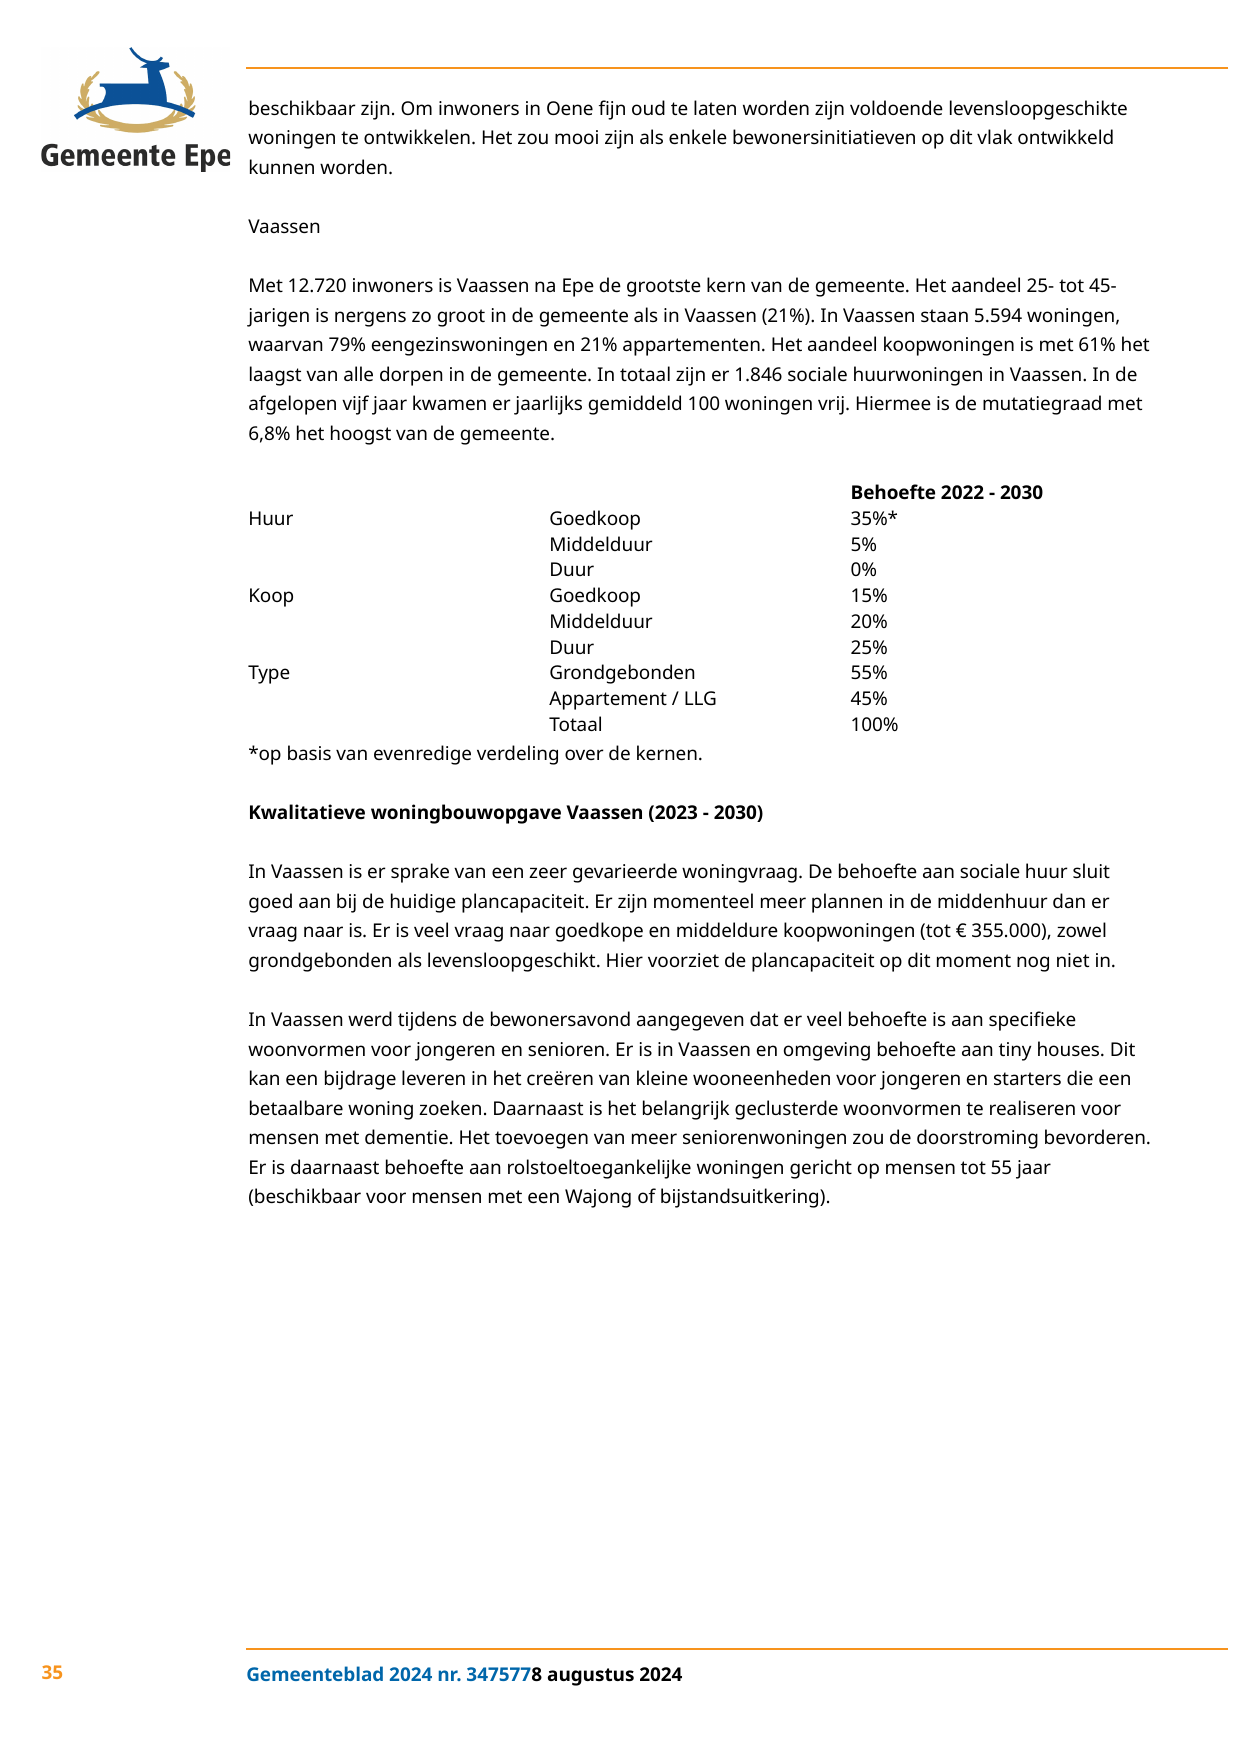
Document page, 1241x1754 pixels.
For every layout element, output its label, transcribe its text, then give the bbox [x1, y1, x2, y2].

table_cell 35%* [850, 505, 1152, 531]
table_cell 5% [850, 531, 1152, 557]
text beschikbaar zijn. Om inwoners in Oene fijn oud te laten worden zijn voldoende levensloopgeschikte woningen te ontwikkelen. Het zou mooi zijn als enkele bewonersinitiatieven op dit vlak ontwikkeld kunnen worden. [248, 95, 1152, 180]
table_cell Goedkoop [549, 505, 850, 531]
table_cell [248, 531, 549, 557]
picture [41, 47, 231, 172]
table_cell Duur [549, 557, 850, 582]
table_cell Totaal [549, 711, 850, 737]
text In Vaassen werd tijdens de bewonersavond aangegeven dat er veel behoefte is aan specifieke woonvormen voor jongeren en senioren. Er is in Vaassen en omgeving behoefte aan tiny houses. Dit kan een bijdrage leveren in het creëren van kleine wooneenheden voor jongeren en starters die een betaalbare woning zoeken. Daarnaast is het belangrijk geclusterde woonvormen te realiseren voor mensen met dementie. Het toevoegen van meer seniorenwoningen zou de doorstroming bevorderen. Er is daarnaast behoefte aan rolstoeltoegankelijke woningen gericht op mensen tot 55 jaar (beschikbaar voor mensen met een Wajong of bijstandsuitkering). [248, 1006, 1152, 1209]
table_cell Goedkoop [549, 583, 850, 608]
table_cell 20% [850, 608, 1152, 634]
table_cell Type [248, 660, 549, 685]
table_cell [248, 634, 549, 659]
table_header [248, 480, 549, 505]
table_cell 0% [850, 557, 1152, 582]
text In Vaassen is er sprake van een zeer gevarieerde woningvraag. De behoefte aan sociale huur sluit goed aan bij de huidige plancapaciteit. Er zijn momenteel meer plannen in de middenhuur dan er vraag naar is. Er is veel vraag naar goedkope en middeldure koopwoningen (tot € 355.000), zowel grondgebonden als levensloopgeschikt. Hier voorziet de plancapaciteit op dit moment nog niet in. [248, 858, 1152, 973]
table_cell 45% [850, 685, 1152, 711]
table_cell Middelduur [549, 531, 850, 557]
text Kwalitatieve woningbouwopgave Vaassen (2023 - 2030) [248, 799, 1152, 825]
table_cell [248, 685, 549, 711]
table_cell [248, 557, 549, 582]
table_cell 55% [850, 660, 1152, 685]
table_cell 15% [850, 583, 1152, 608]
table_cell 25% [850, 634, 1152, 659]
table_cell Grondgebonden [549, 660, 850, 685]
text Met 12.720 inwoners is Vaassen na Epe de grootste kern van de gemeente. Het aandeel 25- tot 45-jarigen is nergens zo groot in de gemeente als in Vaassen (21%). In Vaassen staan 5.594 woningen, waarvan 79% eengezinswoningen en 21% appartementen. Het aandeel koopwoningen is met 61% het laagst van alle dorpen in de gemeente. In totaal zijn er 1.846 sociale huurwoningen in Vaassen. In de afgelopen vijf jaar kwamen er jaarlijks gemiddeld 100 woningen vrij. Hiermee is de mutatiegraad met 6,8% het hoogst van de gemeente. [248, 272, 1152, 446]
text Vaassen [248, 213, 1152, 239]
table_cell Koop [248, 583, 549, 608]
table_header Behoefte 2022 - 2030 [850, 480, 1152, 505]
table_cell [248, 711, 549, 737]
table_header [549, 480, 850, 505]
table_cell Huur [248, 505, 549, 531]
text *op basis van evenredige verdeling over de kernen. [248, 740, 1152, 766]
table_cell [248, 608, 549, 634]
table_cell Duur [549, 634, 850, 659]
table_cell Appartement / LLG [549, 685, 850, 711]
table_cell Middelduur [549, 608, 850, 634]
table_cell 100% [850, 711, 1152, 737]
